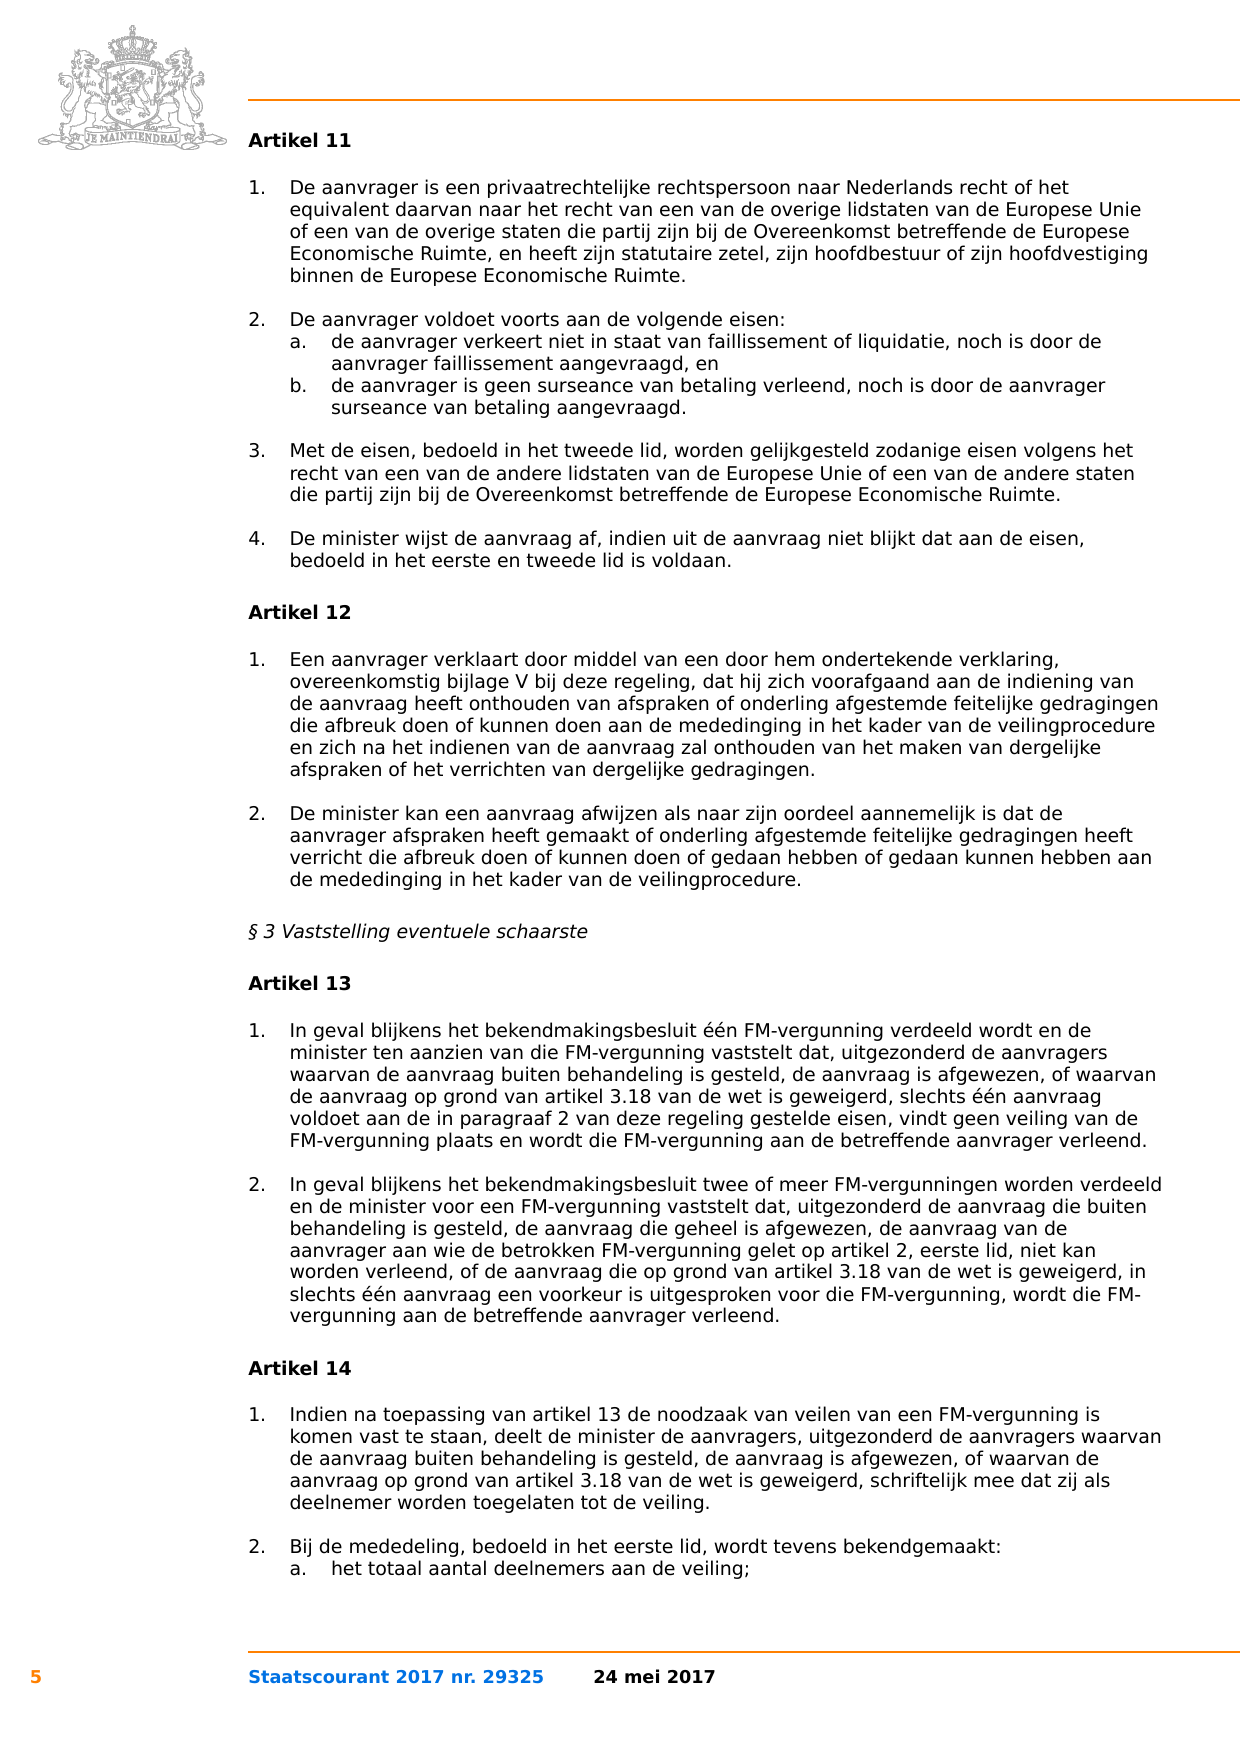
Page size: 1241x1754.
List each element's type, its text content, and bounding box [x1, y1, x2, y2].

subtitle Artikel 13 [248, 973, 1163, 995]
picture [38, 25, 227, 150]
subtitle § 3 Vaststelling eventuele schaarste [248, 921, 1163, 943]
text 1. In geval blijkens het bekendmakingsbesluit één FM-vergunning verdeeld wordt en de minister ten aanzien van die FM-vergunning vaststelt dat, uitgezonderd de aanvragers waarvan de aanvraag buiten behandeling is gesteld, de aanvraag is afgewezen, of waarvan de aanvraag op grond van artikel 3.18 van de wet is geweigerd, slechts één aanvraag voldoet aan de in paragraaf 2 van deze regeling gestelde eisen, vindt geen veiling van de FM-vergunning plaats en wordt die FM-vergunning aan de betreffende aanvrager verleend. [248, 1020, 1163, 1152]
subtitle Artikel 14 [248, 1357, 1163, 1379]
text 4. De minister wijst de aanvraag af, indien uit de aanvraag niet blijkt dat aan de eisen, bedoeld in het eerste en tweede lid is voldaan. [248, 528, 1163, 572]
text 2. De minister kan een aanvraag afwijzen als naar zijn oordeel aannemelijk is dat de aanvrager afspraken heeft gemaakt of onderling afgestemde feitelijke gedragingen heeft verricht die afbreuk doen of kunnen doen of gedaan hebben of gedaan kunnen hebben aan de mededinging in het kader van de veilingprocedure. [248, 803, 1163, 891]
subtitle Artikel 11 [248, 130, 1163, 152]
text 3. Met de eisen, bedoeld in het tweede lid, worden gelijkgesteld zodanige eisen volgens het recht van een van de andere lidstaten van de Europese Unie of een van de andere staten die partij zijn bij de Overeenkomst betreffende de Europese Economische Ruimte. [248, 440, 1163, 506]
text 2. Bij de mededeling, bedoeld in het eerste lid, wordt tevens bekendgemaakt: [248, 1536, 1163, 1558]
subtitle Artikel 12 [248, 602, 1163, 624]
text 2. In geval blijkens het bekendmakingsbesluit twee of meer FM-vergunningen worden verdeeld en de minister voor een FM-vergunning vaststelt dat, uitgezonderd de aanvraag die buiten behandeling is gesteld, de aanvraag die geheel is afgewezen, de aanvraag van de aanvrager aan wie de betrokken FM-vergunning gelet op artikel 2, eerste lid, niet kan worden verleend, of de aanvraag die op grond van artikel 3.18 van de wet is geweigerd, in slechts één aanvraag een voorkeur is uitgesproken voor die FM-vergunning, wordt die FM-vergunning aan de betreffende aanvrager verleend. [248, 1173, 1163, 1327]
text 1. Indien na toepassing van artikel 13 de noodzaak van veilen van een FM-vergunning is komen vast te staan, deelt de minister de aanvragers, uitgezonderd de aanvragers waarvan de aanvraag buiten behandeling is gesteld, de aanvraag is afgewezen, of waarvan de aanvraag op grond van artikel 3.18 van de wet is geweigerd, schriftelijk mee dat zij als deelnemer worden toegelaten tot de veiling. [248, 1404, 1163, 1514]
text b. de aanvrager is geen surseance van betaling verleend, noch is door de aanvrager surseance van betaling aangevraagd. [289, 374, 1163, 418]
text 1. De aanvrager is een privaatrechtelijke rechtspersoon naar Nederlands recht of het equivalent daarvan naar het recht van een van de overige lidstaten van de Europese Unie of een van de overige staten die partij zijn bij de Overeenkomst betreffende de Europese Economische Ruimte, en heeft zijn statutaire zetel, zijn hoofdbestuur of zijn hoofdvestiging binnen de Europese Economische Ruimte. [248, 177, 1163, 287]
text a. het totaal aantal deelnemers aan de veiling; [289, 1558, 1163, 1580]
text 2. De aanvrager voldoet voorts aan de volgende eisen: [248, 309, 1163, 331]
text 1. Een aanvrager verklaart door middel van een door hem ondertekende verklaring, overeenkomstig bijlage V bij deze regeling, dat hij zich voorafgaand aan de indiening van de aanvraag heeft onthouden van afspraken of onderling afgestemde feitelijke gedragingen die afbreuk doen of kunnen doen aan de mededinging in het kader van de veilingprocedure en zich na het indienen van de aanvraag zal onthouden van het maken van dergelijke afspraken of het verrichten van dergelijke gedragingen. [248, 649, 1163, 781]
text a. de aanvrager verkeert niet in staat van faillissement of liquidatie, noch is door de aanvrager faillissement aangevraagd, en [289, 331, 1163, 374]
